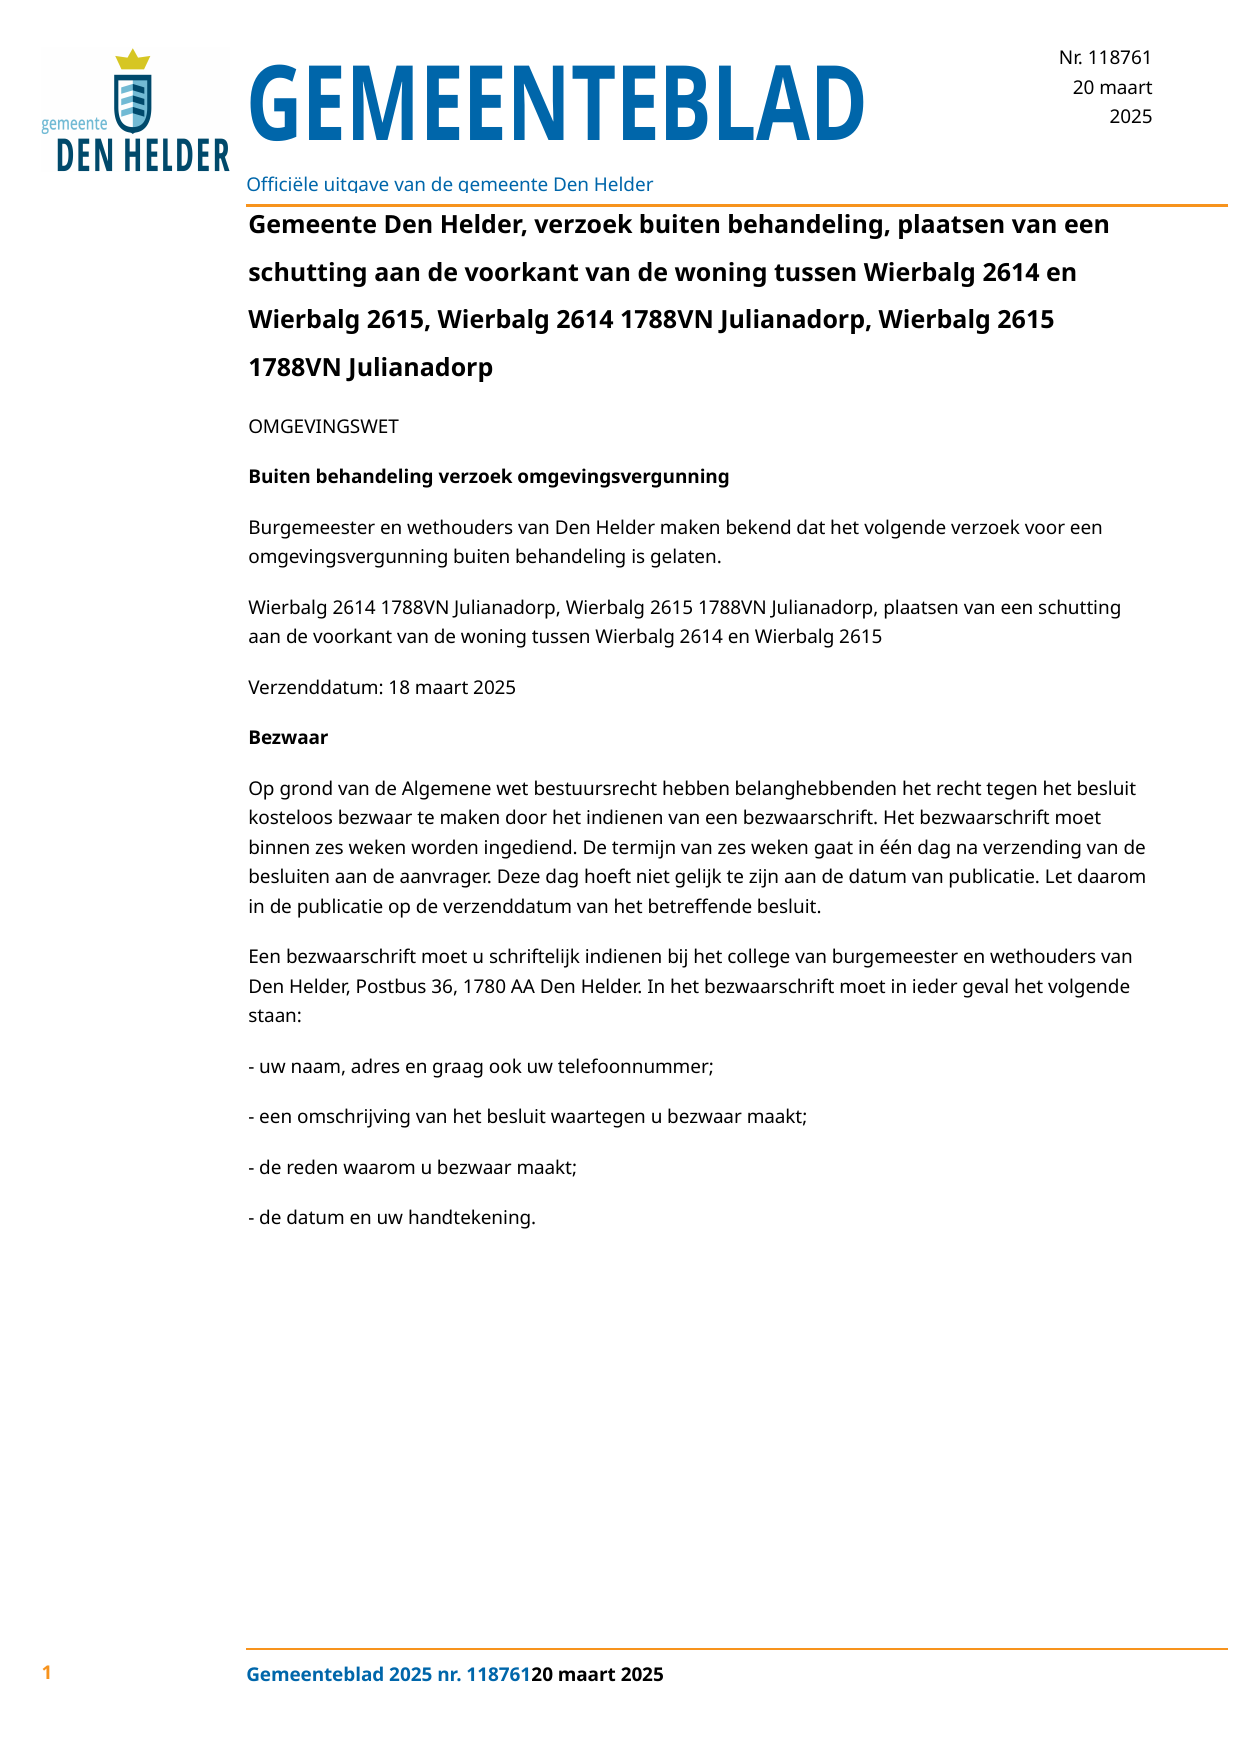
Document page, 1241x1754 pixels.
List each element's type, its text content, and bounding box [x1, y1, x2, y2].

picture [130, 157, 135, 172]
picture [182, 144, 187, 165]
text Een bezwaarschrift moet u schriftelijk indienen bij het college van burgemeester en wethouders van Den Helder, Postbus 36, 1780 AA Den Helder. In het bezwaarschrift moet in ieder geval het volgende staan: [248, 943, 1152, 1028]
picture [100, 154, 106, 172]
text Wierbalg 2614 1788VN Julianadorp, Wierbalg 2615 1788VN Julianadorp, plaatsen van een schutting aan de voorkant van de woning tussen Wierbalg 2614 en Wierbalg 2615 [248, 594, 1152, 649]
picture [220, 160, 224, 172]
text - de reden waarom u bezwaar maakt; [248, 1154, 1152, 1180]
text - uw naam, adres en graag ook uw telefoonnummer; [248, 1053, 1152, 1079]
text - een omschrijving van het besluit waartegen u bezwaar maakt; [248, 1103, 1152, 1129]
picture [63, 144, 68, 165]
text OMGEVINGSWET [248, 413, 1152, 439]
text Buiten behandeling verzoek omgevingsvergunning [248, 463, 1152, 489]
text Gemeente Den Helder, verzoek buiten behandeling, plaatsen van een schutting aan de voorkant van de woning tussen Wierbalg 2614 en Wierbalg 2615, Wierbalg 2614 1788VN Julianadorp, Wierbalg 2615 1788VN Julianadorp [248, 207, 1152, 384]
text Verzenddatum: 18 maart 2025 [248, 674, 1152, 700]
picture [41, 47, 231, 172]
text Bezwaar [248, 724, 1152, 750]
text Op grond van de Algemene wet bestuursrecht hebben belanghebbenden het recht tegen het besluit kosteloos bezwaar te maken door het indienen van een bezwaarschrift. Het bezwaarschrift moet binnen zes weken worden ingediend. De termijn van zes weken gaat in één dag na verzending van de besluiten aan de aanvrager. Deze dag hoeft niet gelijk te zijn aan de datum van publicatie. Let daarom in de publicatie op de verzenddatum van het betreffende besluit. [248, 775, 1152, 919]
text - de datum en uw handtekening. [248, 1204, 1152, 1230]
text Burgemeester en wethouders van Den Helder maken bekend dat het volgende verzoek voor een omgevingsvergunning buiten behandeling is gelaten. [248, 514, 1152, 569]
